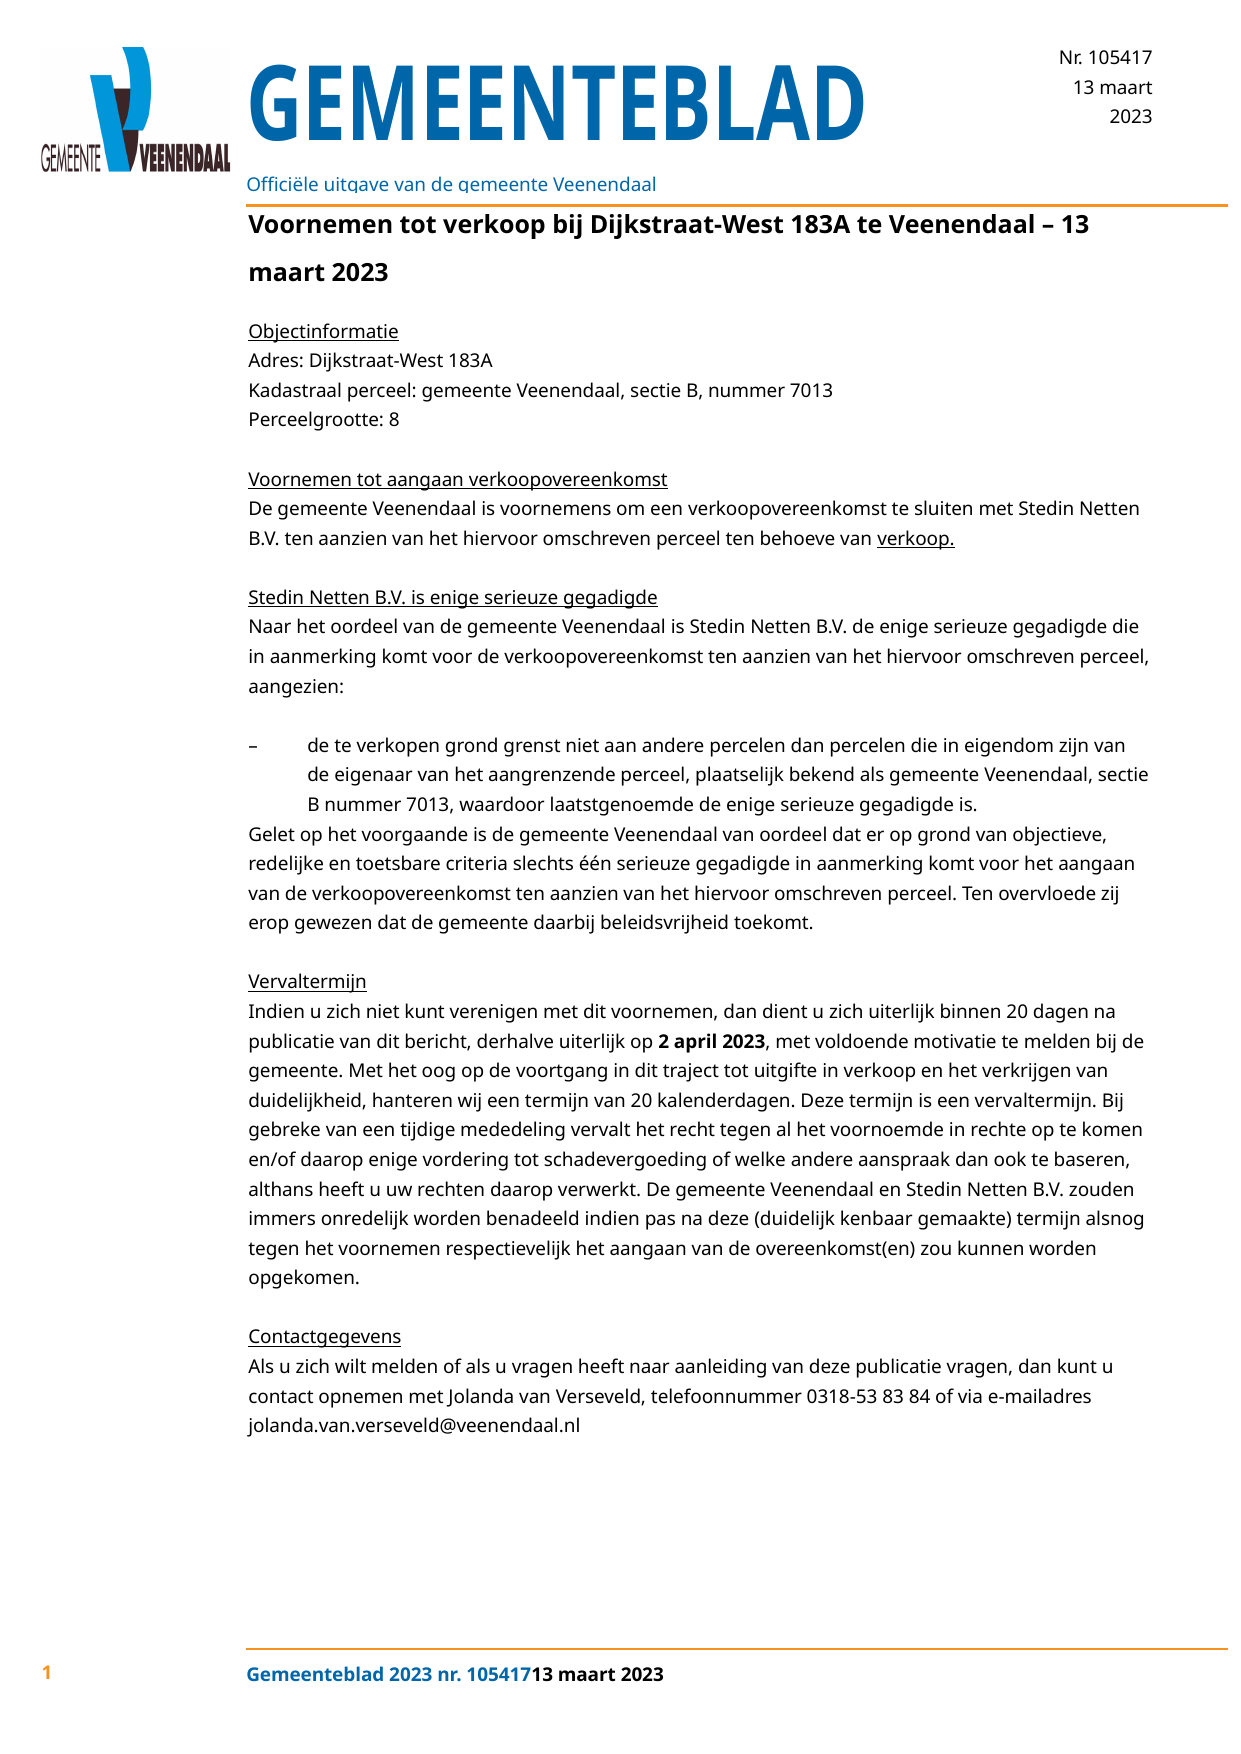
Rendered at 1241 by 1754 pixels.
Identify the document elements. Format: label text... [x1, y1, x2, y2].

text Indien u zich niet kunt verenigen met dit voornemen, dan dient u zich uiterlijk binnen 20 dagen na publicatie van dit bericht, derhalve uiterlijk op 2 april 2023, met voldoende motivatie te melden bij de gemeente. Met het oog op de voortgang in dit traject tot uitgifte in verkoop en het verkrijgen van duidelijkheid, hanteren wij een termijn van 20 kalenderdagen. Deze termijn is een vervaltermijn. Bij gebreke van een tijdige mededeling vervalt het recht tegen al het voornoemde in rechte op te komen en/of daarop enige vordering tot schadevergoeding of welke andere aanspraak dan ook te baseren, althans heeft u uw rechten daarop verwerkt. De gemeente Veenendaal en Stedin Netten B.V. zouden immers onredelijk worden benadeeld indien pas na deze (duidelijk kenbaar gemaakte) termijn alsnog tegen het voornemen respectievelijk het aangaan van de overeenkomst(en) zou kunnen worden opgekomen. [248, 998, 1152, 1290]
text Naar het oordeel van de gemeente Veenendaal is Stedin Netten B.V. de enige serieuze gegadigde die in aanmerking komt voor de verkoopovereenkomst ten aanzien van het hiervoor omschreven perceel, aangezien: [248, 614, 1152, 699]
text Vervaltermijn [248, 969, 1152, 994]
text De gemeente Veenendaal is voornemens om een verkoopovereenkomst te sluiten met Stedin Netten B.V. ten aanzien van het hiervoor omschreven perceel ten behoeve van verkoop. [248, 495, 1152, 551]
text Voornemen tot aangaan verkoopovereenkomst [248, 466, 1152, 492]
text Perceelgrootte: 8 [248, 407, 1152, 432]
text Objectinformatie [248, 318, 1152, 344]
list de te verkopen grond grenst niet aan andere percelen dan percelen die in eigendom zijn van de eigenaar van het aangrenzende perceel, plaatselijk bekend als gemeente Veenendaal, sectie B nummer 7013, waardoor laatstgenoemde de enige serieuze gegadigde is. [248, 732, 1152, 817]
text Kadastraal perceel: gemeente Veenendaal, sectie B, nummer 7013 [248, 377, 1152, 403]
text Stedin Netten B.V. is enige serieuze gegadigde [248, 584, 1152, 610]
text Adres: Dijkstraat-West 183A [248, 347, 1152, 373]
text Als u zich wilt melden of als u vragen heeft naar aanleiding van deze publicatie vragen, dan kunt u contact opnemen met Jolanda van Verseveld, telefoonnummer 0318-53 83 84 of via e-mailadres jolanda.van.verseveld@veenendaal.nl [248, 1353, 1152, 1438]
text Gelet op het voorgaande is de gemeente Veenendaal van oordeel dat er op grond van objectieve, redelijke en toetsbare criteria slechts één serieuze gegadigde in aanmerking komt voor het aangaan van de verkoopovereenkomst ten aanzien van het hiervoor omschreven perceel. Ten overvloede zij erop gewezen dat de gemeente daarbij beleidsvrijheid toekomt. [248, 821, 1152, 935]
picture [123, 47, 231, 172]
picture [41, 47, 130, 172]
text Contactgegevens [248, 1324, 1152, 1349]
text Voornemen tot verkoop bij Dijkstraat-West 183A te Veenendaal – 13 maart 2023 [248, 207, 1152, 288]
